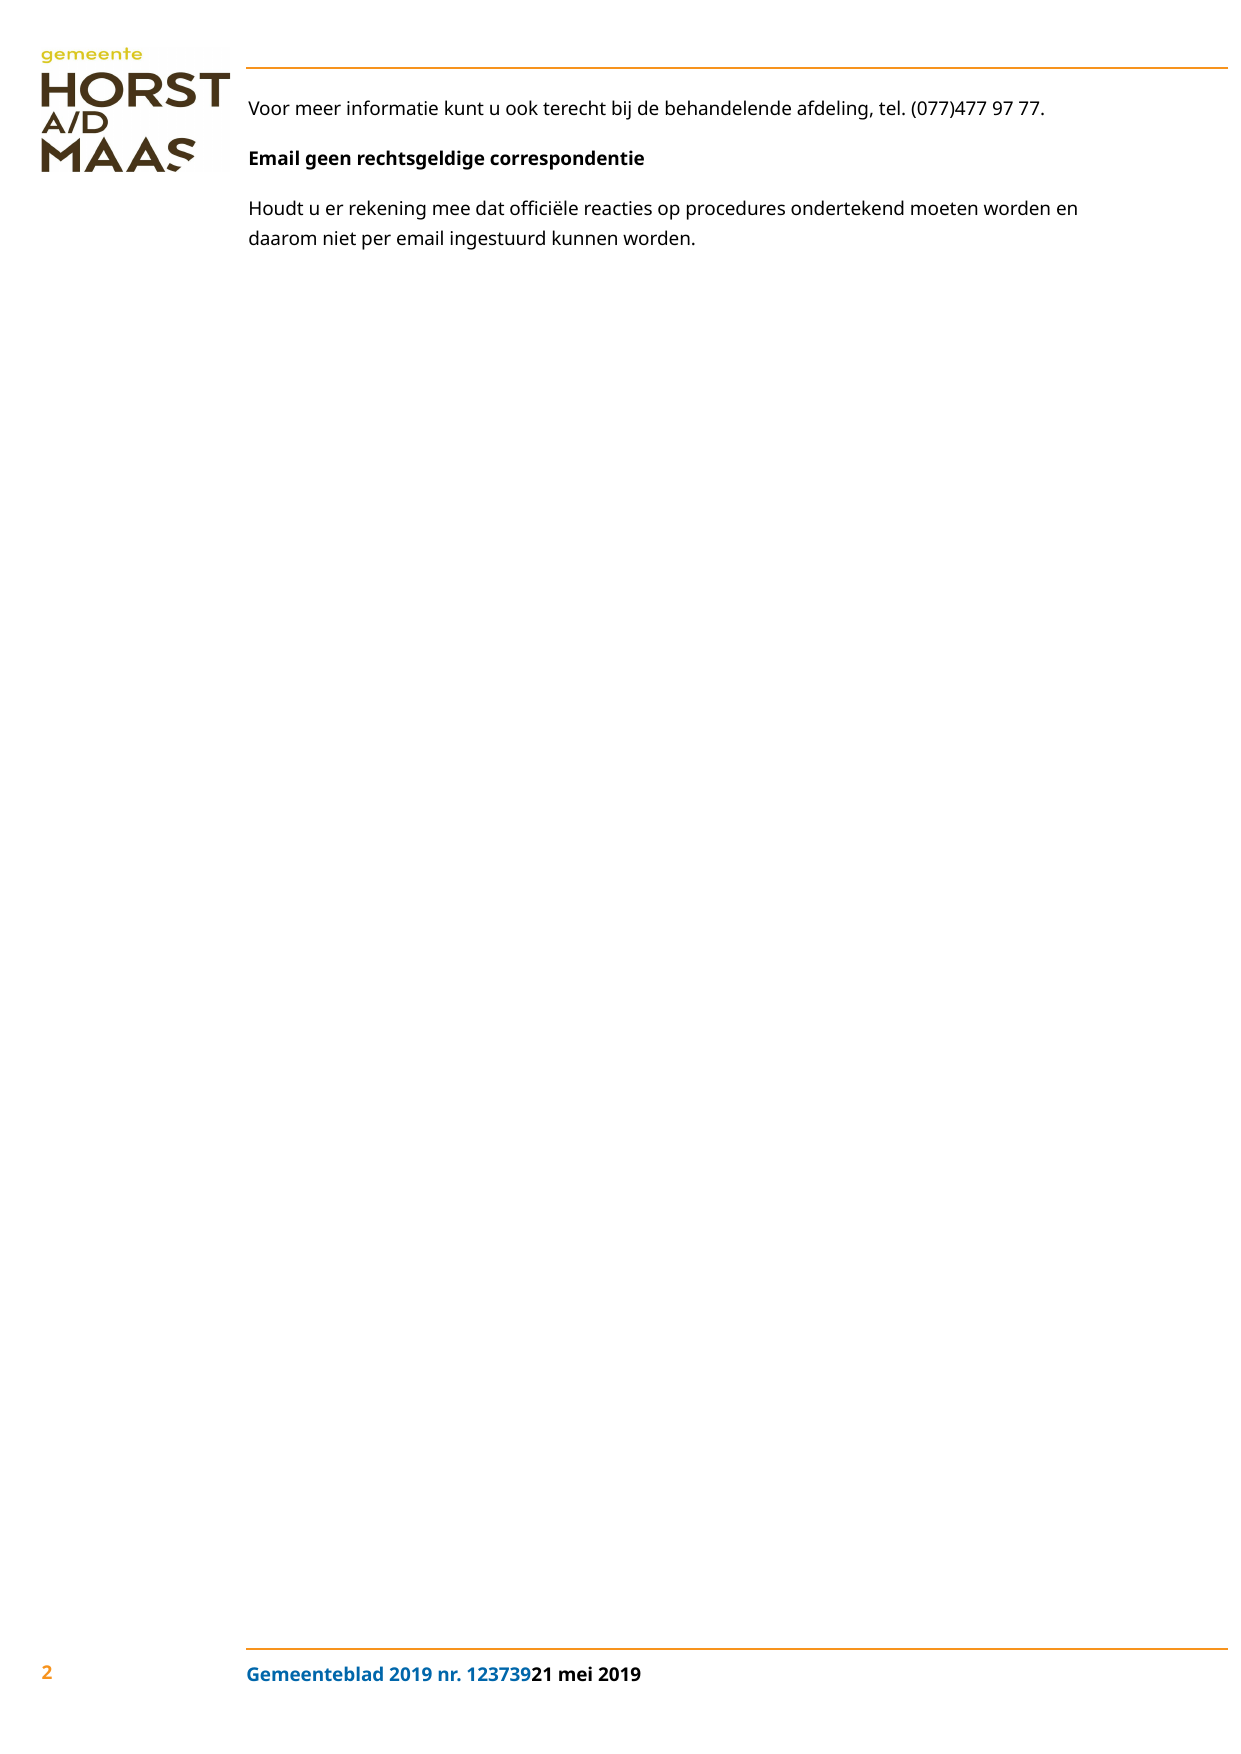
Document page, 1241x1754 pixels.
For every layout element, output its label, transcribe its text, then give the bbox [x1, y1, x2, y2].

text Houdt u er rekening mee dat officiële reacties op procedures ondertekend moeten worden en daarom niet per email ingestuurd kunnen worden. [248, 196, 1152, 251]
text Email geen rechtsgeldige correspondentie [248, 145, 1152, 171]
picture [41, 47, 231, 172]
text Voor meer informatie kunt u ook terecht bij de behandelende afdeling, tel. (077)477 97 77. [248, 95, 1152, 121]
